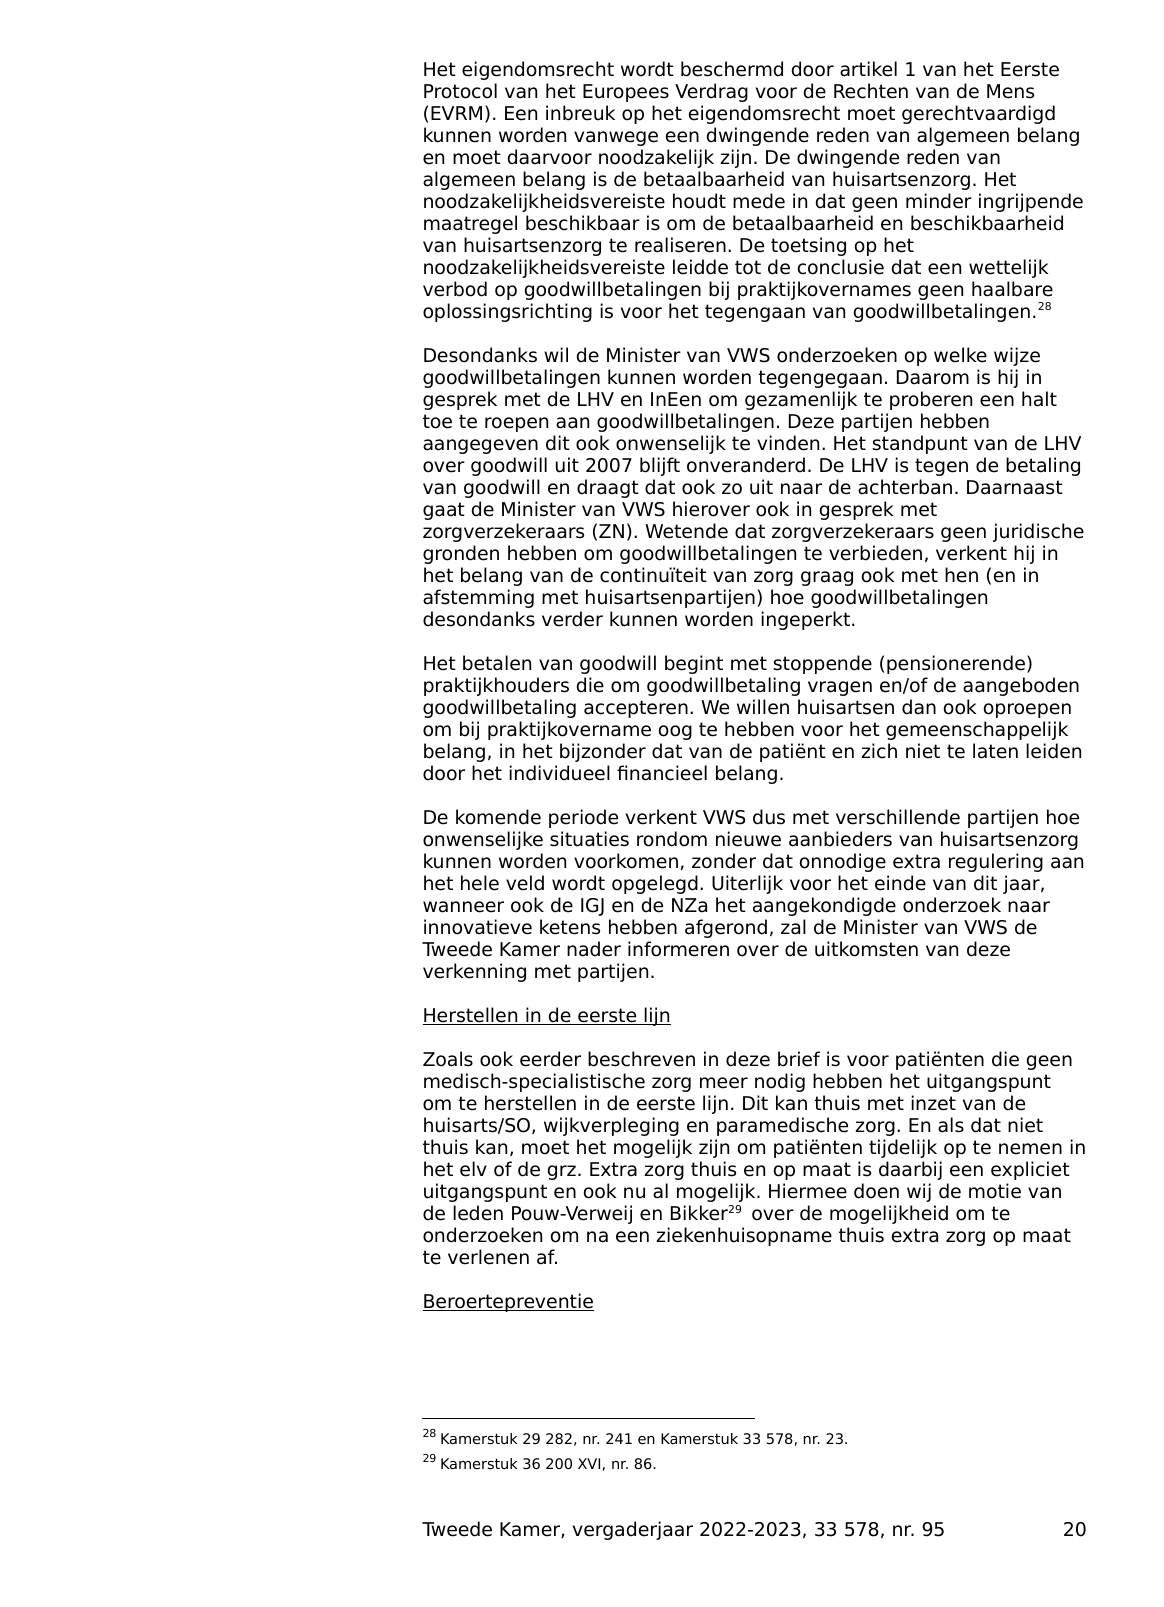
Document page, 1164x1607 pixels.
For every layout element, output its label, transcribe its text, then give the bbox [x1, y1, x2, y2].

text Het betalen van goodwill begint met stoppende (pensionerende) praktijkhouders die om goodwillbetaling vragen en/of de aangeboden goodwillbetaling accepteren. We willen huisartsen dan ook oproepen om bij praktijkovername oog te hebben voor het gemeenschappelijk belang, in het bijzonder dat van de patiënt en zich niet te laten leiden door het individueel financieel belang. [422, 653, 1087, 785]
text Het eigendomsrecht wordt beschermd door artikel 1 van het Eerste Protocol van het Europees Verdrag voor de Rechten van de Mens (EVRM). Een inbreuk op het eigendomsrecht moet gerechtvaardigd kunnen worden vanwege een dwingende reden van algemeen belang en moet daarvoor noodzakelijk zijn. De dwingende reden van algemeen belang is de betaalbaarheid van huisartsenzorg. Het noodzakelijkheidsvereiste houdt mede in dat geen minder ingrijpende maatregel beschikbaar is om de betaalbaarheid en beschikbaarheid van huisartsenzorg te realiseren. De toetsing op het noodzakelijkheidsvereiste leidde tot de conclusie dat een wettelijk verbod op goodwillbetalingen bij praktijkovernames geen haalbare oplossingsrichting is voor het tegengaan van goodwillbetalingen. [422, 59, 1087, 323]
subtitle Beroertepreventie [422, 1291, 1087, 1313]
text Kamerstuk 36 200 XVI, nr. 86. [422, 1452, 1087, 1474]
text Zoals ook eerder beschreven in deze brief is voor patiënten die geen medisch-specialistische zorg meer nodig hebben het uitgangspunt om te herstellen in de eerste lijn. Dit kan thuis met inzet van de huisarts/SO, wijkverpleging en paramedische zorg. En als dat niet thuis kan, moet het mogelijk zijn om patiënten tijdelijk op te nemen in het elv of de grz. Extra zorg thuis en op maat is daarbij een expliciet uitgangspunt en ook nu al mogelijk. Hiermee doen wij de motie van de leden Pouw-Verweij en Bikker over de mogelijkheid om te onderzoeken om na een ziekenhuisopname thuis extra zorg op maat te verlenen af. [422, 1049, 1087, 1269]
text Desondanks wil de Minister van VWS onderzoeken op welke wijze goodwillbetalingen kunnen worden tegengegaan. Daarom is hij in gesprek met de LHV en InEen om gezamenlijk te proberen een halt toe te roepen aan goodwillbetalingen. Deze partijen hebben aangegeven dit ook onwenselijk te vinden. Het standpunt van de LHV over goodwill uit 2007 blijft onveranderd. De LHV is tegen de betaling van goodwill en draagt dat ook zo uit naar de achterban. Daarnaast gaat de Minister van VWS hierover ook in gesprek met zorgverzekeraars (ZN). Wetende dat zorgverzekeraars geen juridische gronden hebben om goodwillbetalingen te verbieden, verkent hij in het belang van de continuïteit van zorg graag ook met hen (en in afstemming met huisartsenpartijen) hoe goodwillbetalingen desondanks verder kunnen worden ingeperkt. [422, 345, 1087, 631]
subtitle Herstellen in de eerste lijn [422, 1005, 1087, 1027]
text Kamerstuk 29 282, nr. 241 en Kamerstuk 33 578, nr. 23. [422, 1427, 1087, 1449]
text De komende periode verkent VWS dus met verschillende partijen hoe onwenselijke situaties rondom nieuwe aanbieders van huisartsenzorg kunnen worden voorkomen, zonder dat onnodige extra regulering aan het hele veld wordt opgelegd. Uiterlijk voor het einde van dit jaar, wanneer ook de IGJ en de NZa het aangekondigde onderzoek naar innovatieve ketens hebben afgerond, zal de Minister van VWS de Tweede Kamer nader informeren over de uitkomsten van deze verkenning met partijen. [422, 807, 1087, 983]
